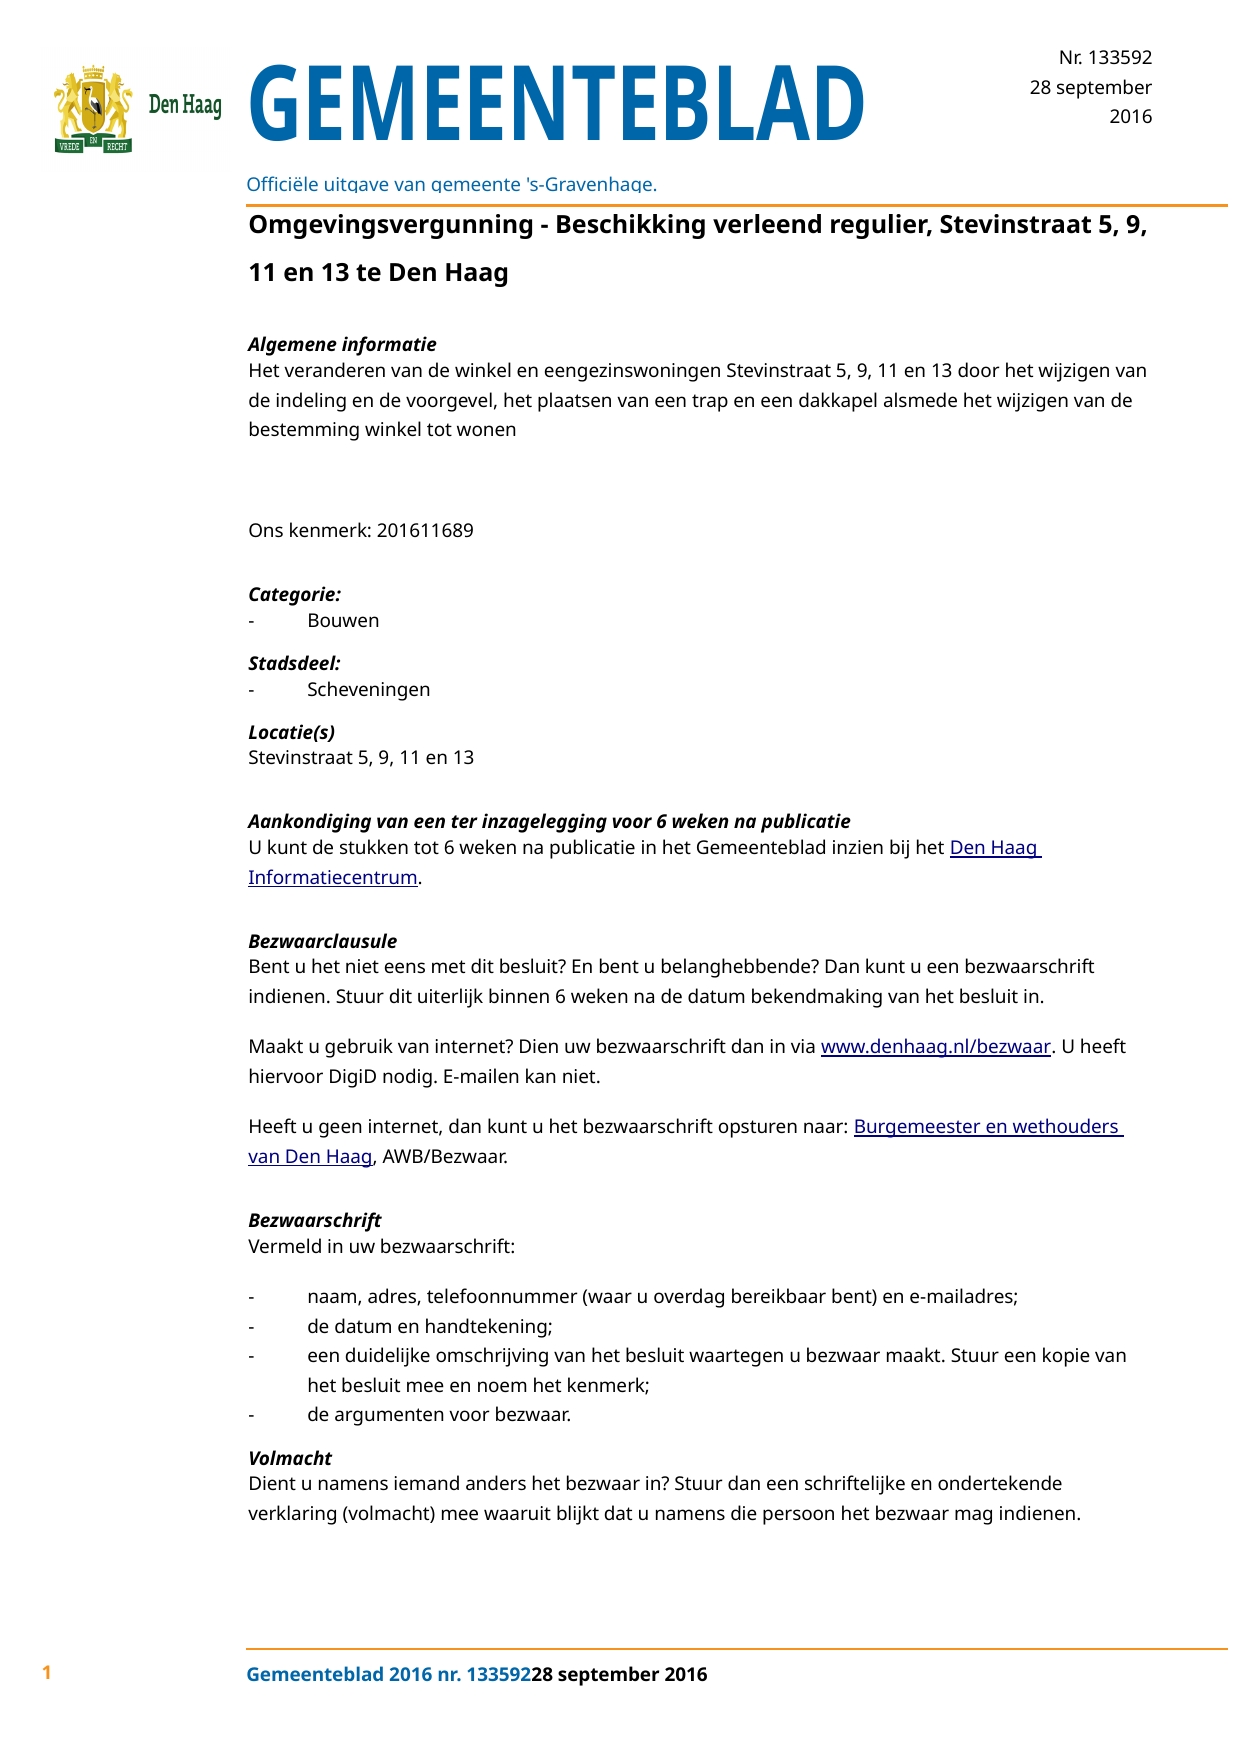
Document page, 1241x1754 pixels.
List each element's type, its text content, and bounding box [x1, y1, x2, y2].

text Ons kenmerk: 201611689 [248, 517, 1152, 543]
text Bezwaarschrift [248, 1207, 1152, 1233]
text Aankondiging van een ter inzagelegging voor 6 weken na publicatie [248, 808, 1152, 834]
text Stevinstraat 5, 9, 11 en 13 [248, 744, 1152, 770]
list naam, adres, telefoonnummer (waar u overdag bereikbaar bent) en e-mailadres; [248, 1283, 1152, 1309]
list een duidelijke omschrijving van het besluit waartegen u bezwaar maakt. Stuur een kopie van het besluit mee en noem het kenmerk; [248, 1342, 1152, 1398]
text Bezwaarclausule [248, 928, 1152, 953]
text U kunt de stukken tot 6 weken na publicatie in het Gemeenteblad inzien bij het Den Haag Informatiecentrum. [248, 834, 1152, 889]
text Vermeld in uw bezwaarschrift: [248, 1233, 1152, 1258]
text Categorie: [248, 581, 1152, 607]
text Heeft u geen internet, dan kunt u het bezwaarschrift opsturen naar: Burgemeester en wethouders van Den Haag, AWB/Bezwaar. [248, 1113, 1152, 1169]
text Stadsdeel: [248, 650, 1152, 676]
text Het veranderen van de winkel en eengezinswoningen Stevinstraat 5, 9, 11 en 13 door het wijzigen van de indeling en de voorgevel, het plaatsen van een trap en een dakkapel alsmede het wijzigen van de bestemming winkel tot wonen [248, 357, 1152, 442]
list de datum en handtekening; [248, 1313, 1152, 1338]
text Bent u het niet eens met dit besluit? En bent u belanghebbende? Dan kunt u een bezwaarschrift indienen. Stuur dit uiterlijk binnen 6 weken na de datum bekendmaking van het besluit in. [248, 953, 1152, 1009]
picture [41, 47, 231, 172]
list Scheveningen [248, 676, 1152, 701]
text Dient u namens iemand anders het bezwaar in? Stuur dan een schriftelijke en ondertekende verklaring (volmacht) mee waaruit blijkt dat u namens die persoon het bezwaar mag indienen. [248, 1470, 1152, 1526]
text Maakt u gebruik van internet? Dien uw bezwaarschrift dan in via www.denhaag.nl/bezwaar. U heeft hiervoor DigiD nodig. E-mailen kan niet. [248, 1033, 1152, 1089]
text Volmacht [248, 1445, 1152, 1470]
text Locatie(s) [248, 719, 1152, 744]
text Algemene informatie [248, 331, 1152, 357]
list Bouwen [248, 607, 1152, 633]
text Omgevingsvergunning - Beschikking verleend regulier, Stevinstraat 5, 9, 11 en 13 te Den Haag [248, 207, 1152, 288]
list de argumenten voor bezwaar. [248, 1402, 1152, 1427]
